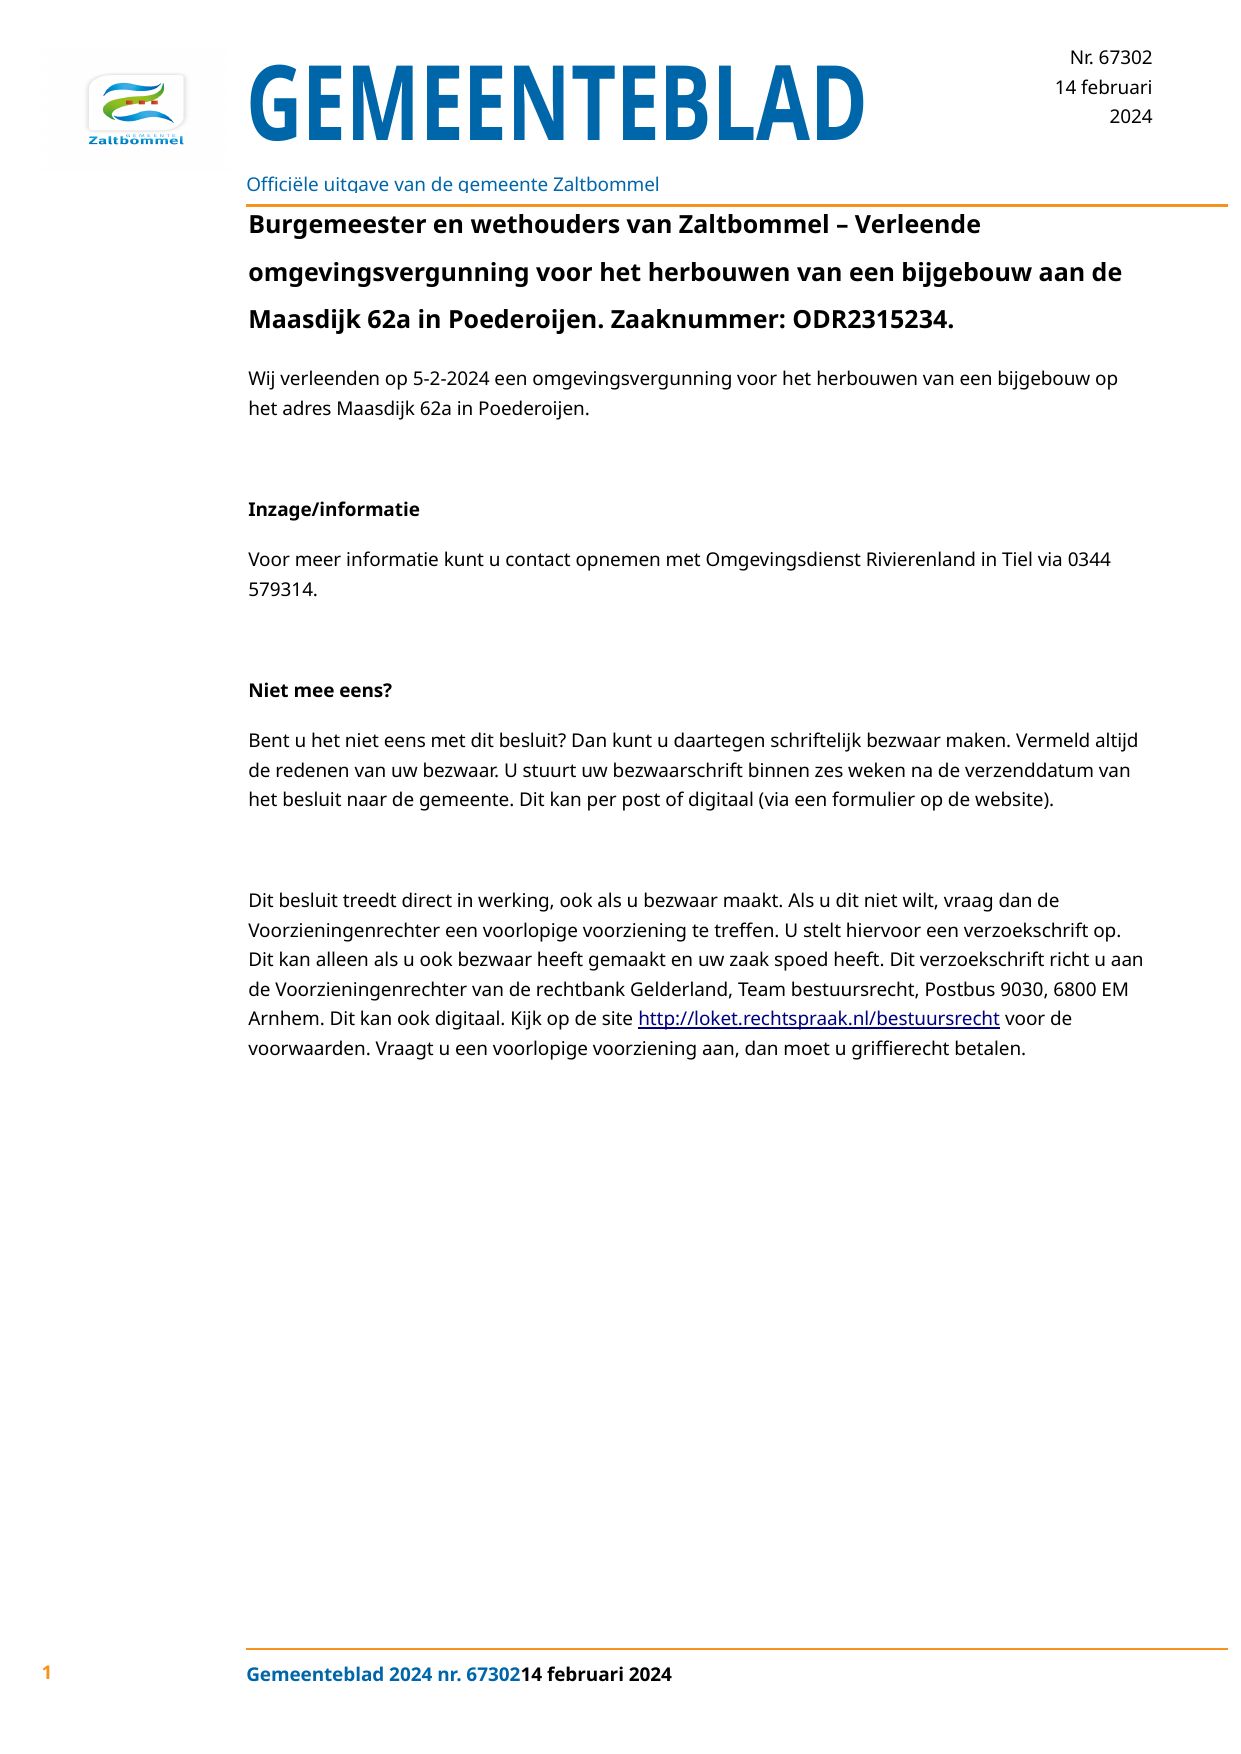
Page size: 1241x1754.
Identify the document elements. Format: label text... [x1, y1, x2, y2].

text Burgemeester en wethouders van Zaltbommel – Verleende omgevingsvergunning voor het herbouwen van een bijgebouw aan de Maasdijk 62a in Poederoijen. Zaaknummer: ODR2315234. [248, 207, 1152, 336]
text Inzage/informatie [248, 496, 1152, 522]
text Dit besluit treedt direct in werking, ook als u bezwaar maakt. Als u dit niet wilt, vraag dan de Voorzieningenrechter een voorlopige voorziening te treffen. U stelt hiervoor een verzoekschrift op. Dit kan alleen als u ook bezwaar heeft gemaakt en uw zaak spoed heeft. Dit verzoekschrift richt u aan de Voorzieningenrechter van de rechtbank Gelderland, Team bestuursrecht, Postbus 9030, 6800 EM Arnhem. Dit kan ook digitaal. Kijk op de site http://loket.rechtspraak.nl/bestuursrecht voor de voorwaarden. Vraagt u een voorlopige voorziening aan, dan moet u griffierecht betalen. [248, 887, 1152, 1061]
text Bent u het niet eens met dit besluit? Dan kunt u daartegen schriftelijk bezwaar maken. Vermeld altijd de redenen van uw bezwaar. U stuurt uw bezwaarschrift binnen zes weken na de verzenddatum van het besluit naar de gemeente. Dit kan per post of digitaal (via een formulier op de website). [248, 727, 1152, 812]
text Niet mee eens? [248, 677, 1152, 702]
text Voor meer informatie kunt u contact opnemen met Omgevingsdienst Rivierenland in Tiel via 0344 579314. [248, 546, 1152, 602]
picture [41, 47, 231, 172]
text Wij verleenden op 5-2-2024 een omgevingsvergunning voor het herbouwen van een bijgebouw op het adres Maasdijk 62a in Poederoijen. [248, 366, 1152, 421]
